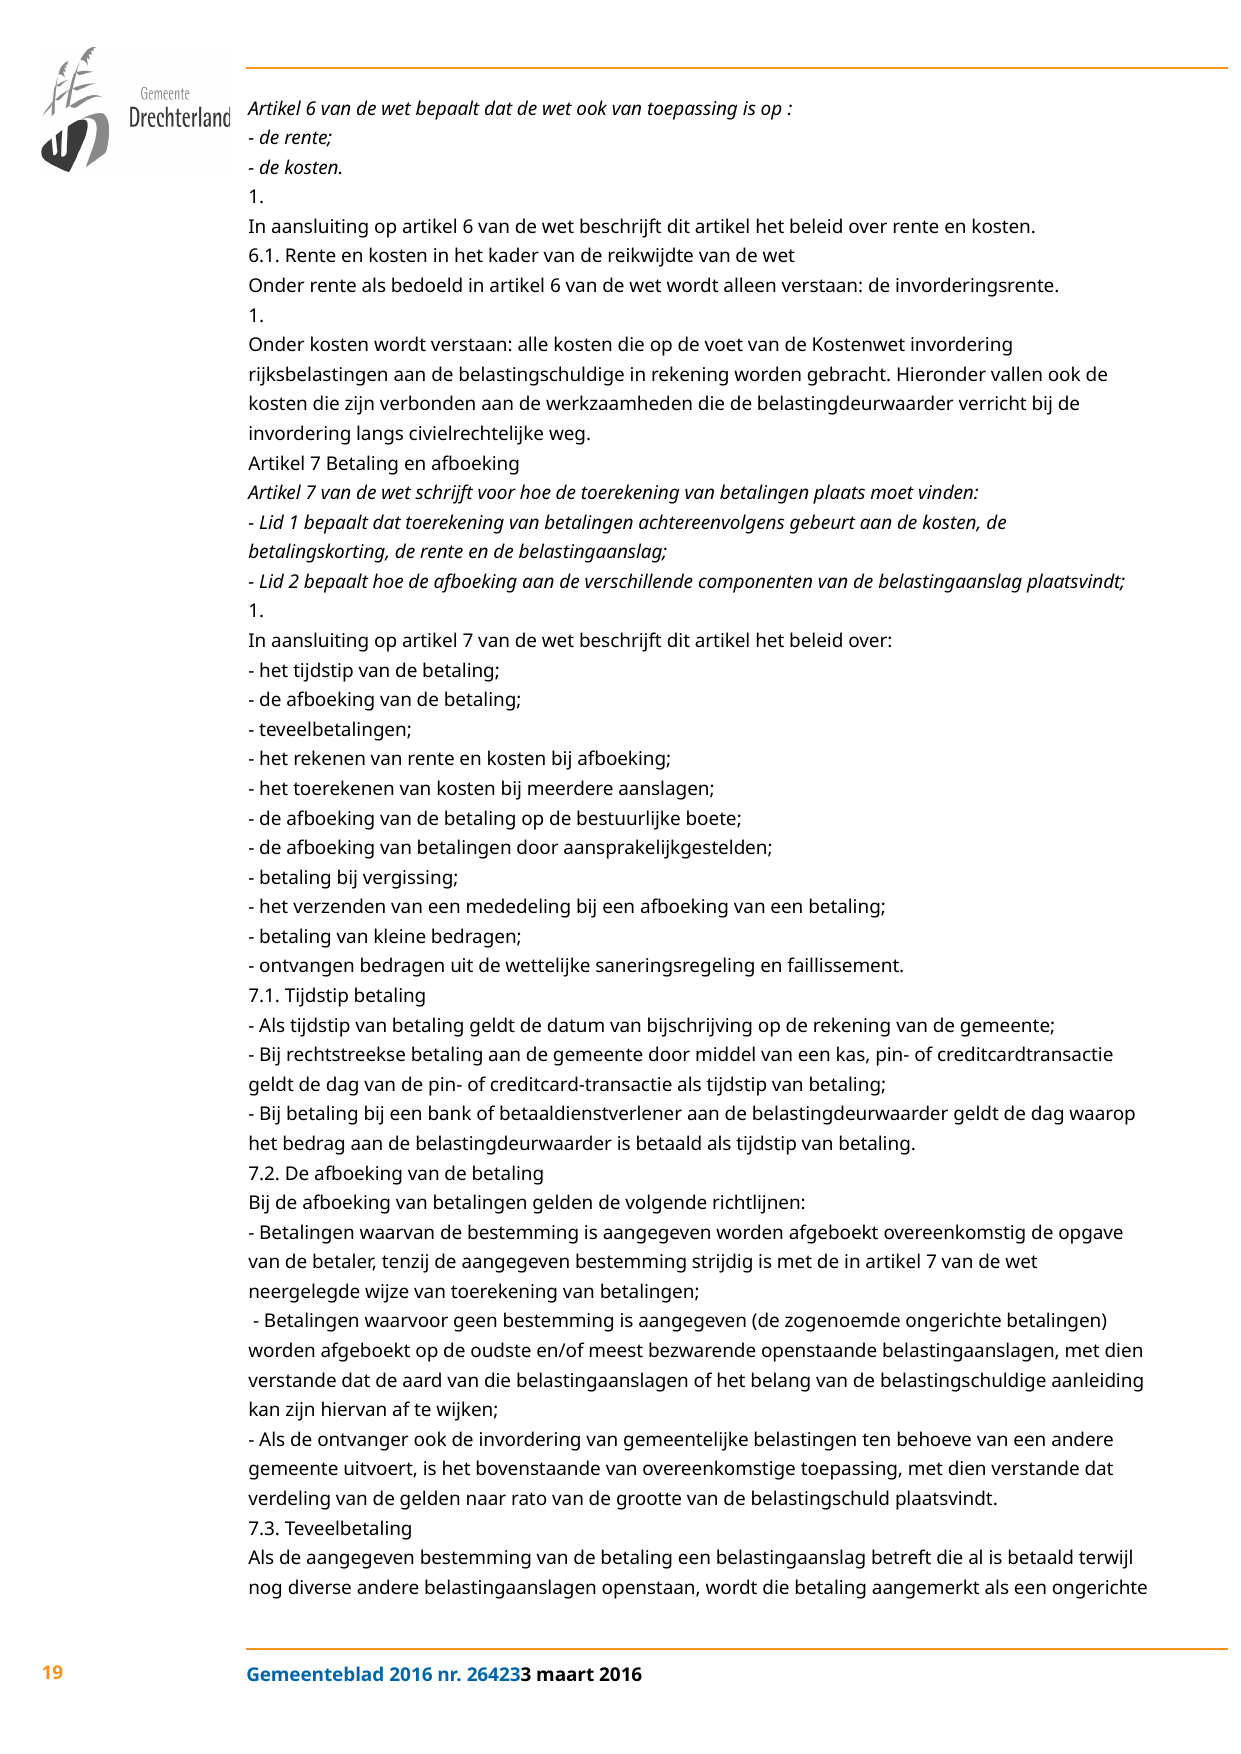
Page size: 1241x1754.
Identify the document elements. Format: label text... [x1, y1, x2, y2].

text 7.2. De afboeking van de betaling [248, 1160, 1152, 1186]
text Onder kosten wordt verstaan: alle kosten die op de voet van de Kostenwet invordering rijksbelastingen aan de belastingschuldige in rekening worden gebracht. Hieronder vallen ook de kosten die zijn verbonden aan de werkzaamheden die de belastingdeurwaarder verricht bij de invordering langs civielrechtelijke weg. [248, 331, 1152, 446]
text Artikel 7 van de wet schrijft voor hoe de toerekening van betalingen plaats moet vinden: [248, 479, 1152, 505]
text - de afboeking van de betaling; [248, 686, 1152, 712]
text - Betalingen waarvoor geen bestemming is aangegeven (de zogenoemde ongerichte betalingen) worden afgeboekt op de oudste en/of meest bezwarende openstaande belastingaanslagen, met dien verstande dat de aard van die belastingaanslagen of het belang van de belastingschuldige aanleiding kan zijn hiervan af te wijken; [248, 1308, 1152, 1422]
text - Als de ontvanger ook de invordering van gemeentelijke belastingen ten behoeve van een andere gemeente uitvoert, is het bovenstaande van overeenkomstige toepassing, met dien verstande dat verdeling van de gelden naar rato van de grootte van de belastingschuld plaatsvindt. [248, 1426, 1152, 1511]
picture [41, 47, 231, 172]
text - de rente; [248, 124, 1152, 150]
text Bij de afboeking van betalingen gelden de volgende richtlijnen: [248, 1189, 1152, 1215]
text Onder rente als bedoeld in artikel 6 van de wet wordt alleen verstaan: de invorderingsrente. [248, 272, 1152, 298]
text - Als tijdstip van betaling geldt de datum van bijschrijving op de rekening van de gemeente; [248, 1012, 1152, 1038]
text - het toerekenen van kosten bij meerdere aanslagen; [248, 775, 1152, 801]
text - betaling van kleine bedragen; [248, 923, 1152, 949]
text - het tijdstip van de betaling; [248, 657, 1152, 683]
text - de kosten. [248, 154, 1152, 180]
text In aansluiting op artikel 7 van de wet beschrijft dit artikel het beleid over: [248, 627, 1152, 653]
text - het rekenen van rente en kosten bij afboeking; [248, 746, 1152, 771]
text Artikel 7 Betaling en afboeking [248, 450, 1152, 476]
text - de afboeking van de betaling op de bestuurlijke boete; [248, 805, 1152, 831]
text - betaling bij vergissing; [248, 864, 1152, 890]
text 7.3. Teveelbetaling [248, 1515, 1152, 1541]
text 6.1. Rente en kosten in het kader van de reikwijdte van de wet [248, 243, 1152, 268]
text - Lid 1 bepaalt dat toerekening van betalingen achtereenvolgens gebeurt aan de kosten, de betalingskorting, de rente en de belastingaanslag; [248, 509, 1152, 564]
text - de afboeking van betalingen door aansprakelijkgestelden; [248, 834, 1152, 860]
text - het verzenden van een mededeling bij een afboeking van een betaling; [248, 893, 1152, 919]
text Artikel 6 van de wet bepaalt dat de wet ook van toepassing is op : [248, 95, 1152, 121]
text - teveelbetalingen; [248, 716, 1152, 742]
text - Betalingen waarvan de bestemming is aangegeven worden afgeboekt overeenkomstig de opgave van de betaler, tenzij de aangegeven bestemming strijdig is met de in artikel 7 van de wet neergelegde wijze van toerekening van betalingen; [248, 1219, 1152, 1304]
text - Lid 2 bepaalt hoe de afboeking aan de verschillende componenten van de belastingaanslag plaatsvindt; [248, 568, 1152, 594]
text Als de aangegeven bestemming van de betaling een belastingaanslag betreft die al is betaald terwijl nog diverse andere belastingaanslagen openstaan, wordt die betaling aangemerkt als een ongerichte [248, 1544, 1152, 1600]
text - Bij betaling bij een bank of betaaldienstverlener aan de belastingdeurwaarder geldt de dag waarop het bedrag aan de belastingdeurwaarder is betaald als tijdstip van betaling. [248, 1101, 1152, 1156]
text - ontvangen bedragen uit de wettelijke saneringsregeling en faillissement. [248, 953, 1152, 978]
text - Bij rechtstreekse betaling aan de gemeente door middel van een kas, pin- of creditcardtransactie geldt de dag van de pin- of creditcard-transactie als tijdstip van betaling; [248, 1041, 1152, 1097]
text 7.1. Tijdstip betaling [248, 982, 1152, 1008]
text In aansluiting op artikel 6 van de wet beschrijft dit artikel het beleid over rente en kosten. [248, 213, 1152, 239]
